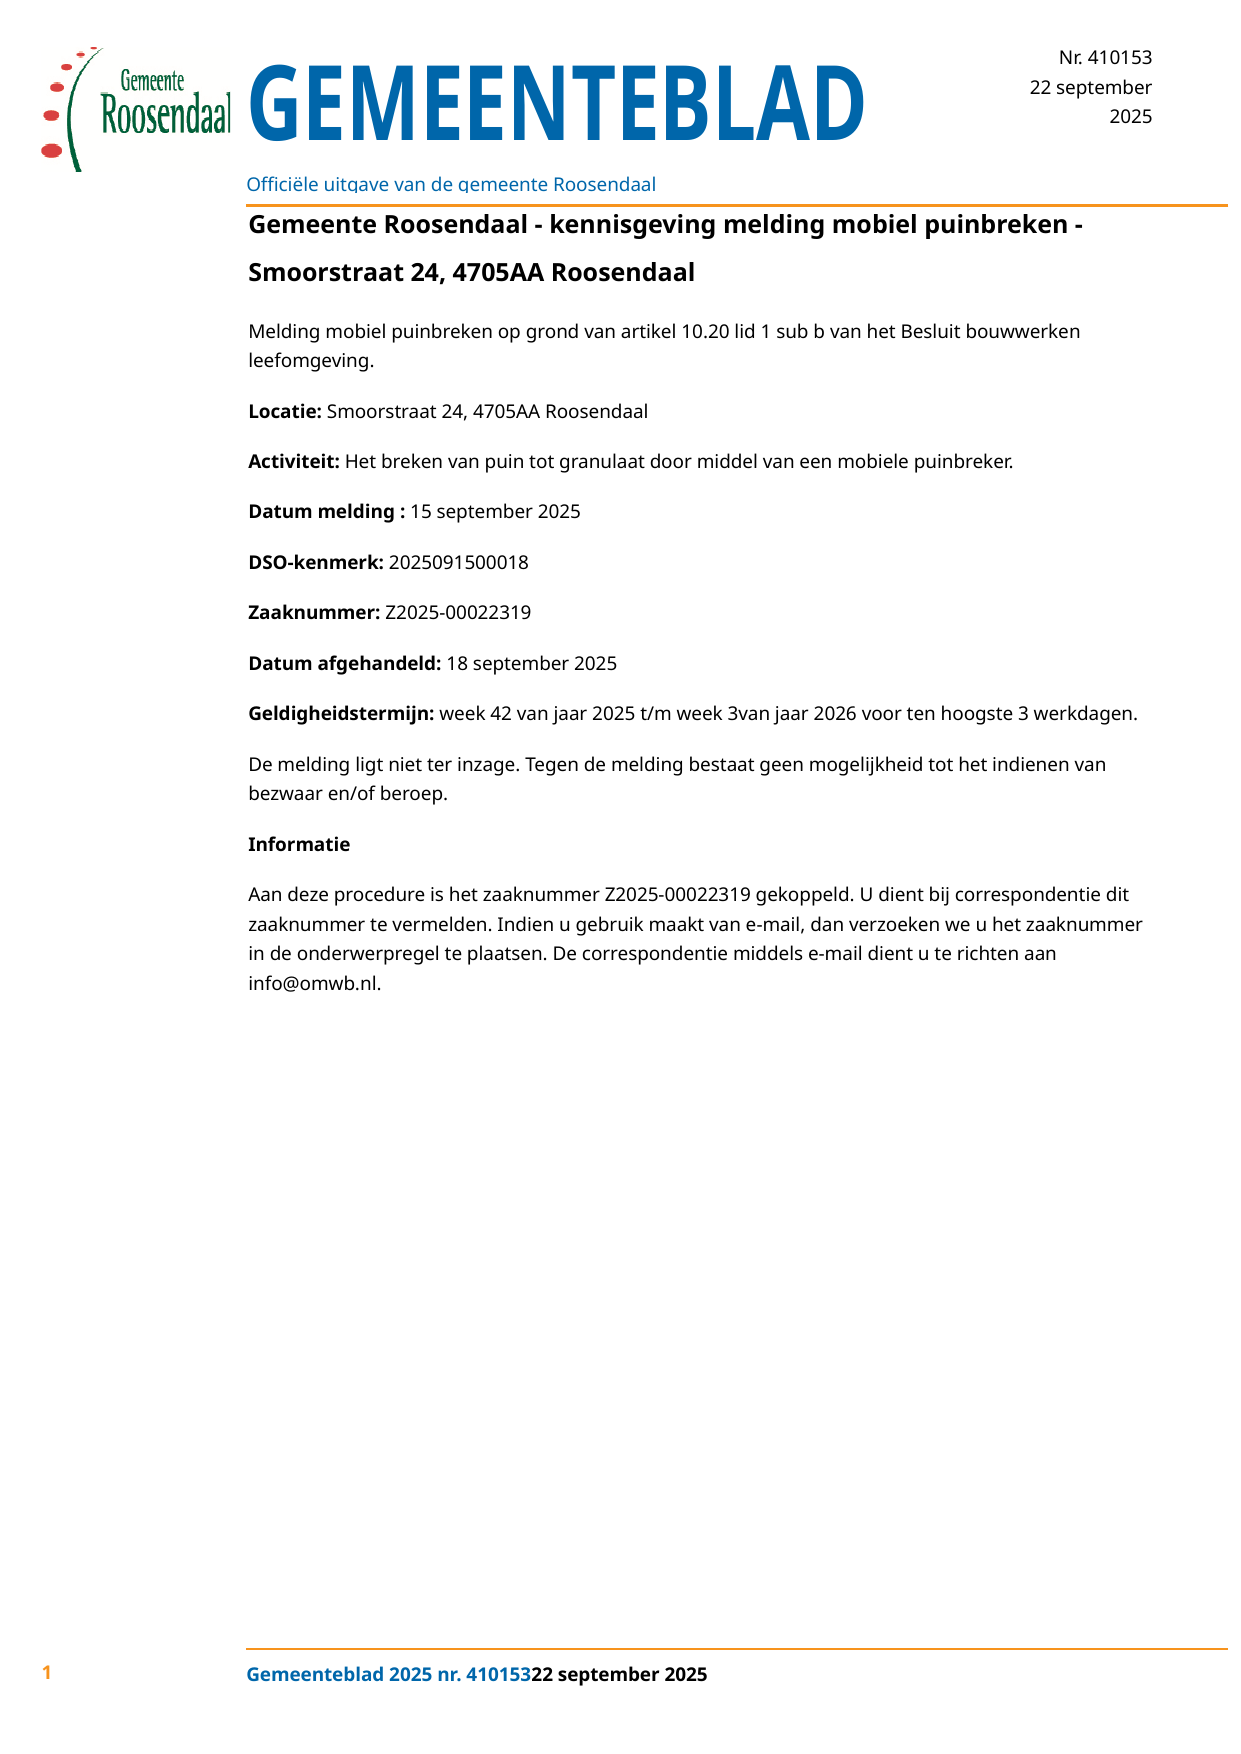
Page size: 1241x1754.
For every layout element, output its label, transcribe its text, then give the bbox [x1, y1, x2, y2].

text De melding ligt niet ter inzage. Tegen de melding bestaat geen mogelijkheid tot het indienen van bezwaar en/of beroep. [248, 751, 1152, 806]
text Datum afgehandeld: 18 september 2025 [248, 650, 1152, 676]
text Activiteit: Het breken van puin tot granulaat door middel van een mobiele puinbreker. [248, 448, 1152, 474]
text Informatie [248, 831, 1152, 857]
text Datum melding : 15 september 2025 [248, 499, 1152, 524]
picture [41, 47, 231, 172]
text Geldigheidstermijn: week 42 van jaar 2025 t/m week 3van jaar 2026 voor ten hoogste 3 werkdagen. [248, 700, 1152, 726]
text Zaaknummer: Z2025-00022319 [248, 599, 1152, 625]
text Gemeente Roosendaal - kennisgeving melding mobiel puinbreken - Smoorstraat 24, 4705AA Roosendaal [248, 207, 1152, 288]
text Locatie: Smoorstraat 24, 4705AA Roosendaal [248, 398, 1152, 424]
text Melding mobiel puinbreken op grond van artikel 10.20 lid 1 sub b van het Besluit bouwwerken leefomgeving. [248, 318, 1152, 373]
text Aan deze procedure is het zaaknummer Z2025-00022319 gekoppeld. U dient bij correspondentie dit zaaknummer te vermelden. Indien u gebruik maakt van e-mail, dan verzoeken we u het zaaknummer in de onderwerpregel te plaatsen. De correspondentie middels e-mail dient u te richten aan info@omwb.nl. [248, 881, 1152, 996]
text DSO-kenmerk: 2025091500018 [248, 549, 1152, 575]
